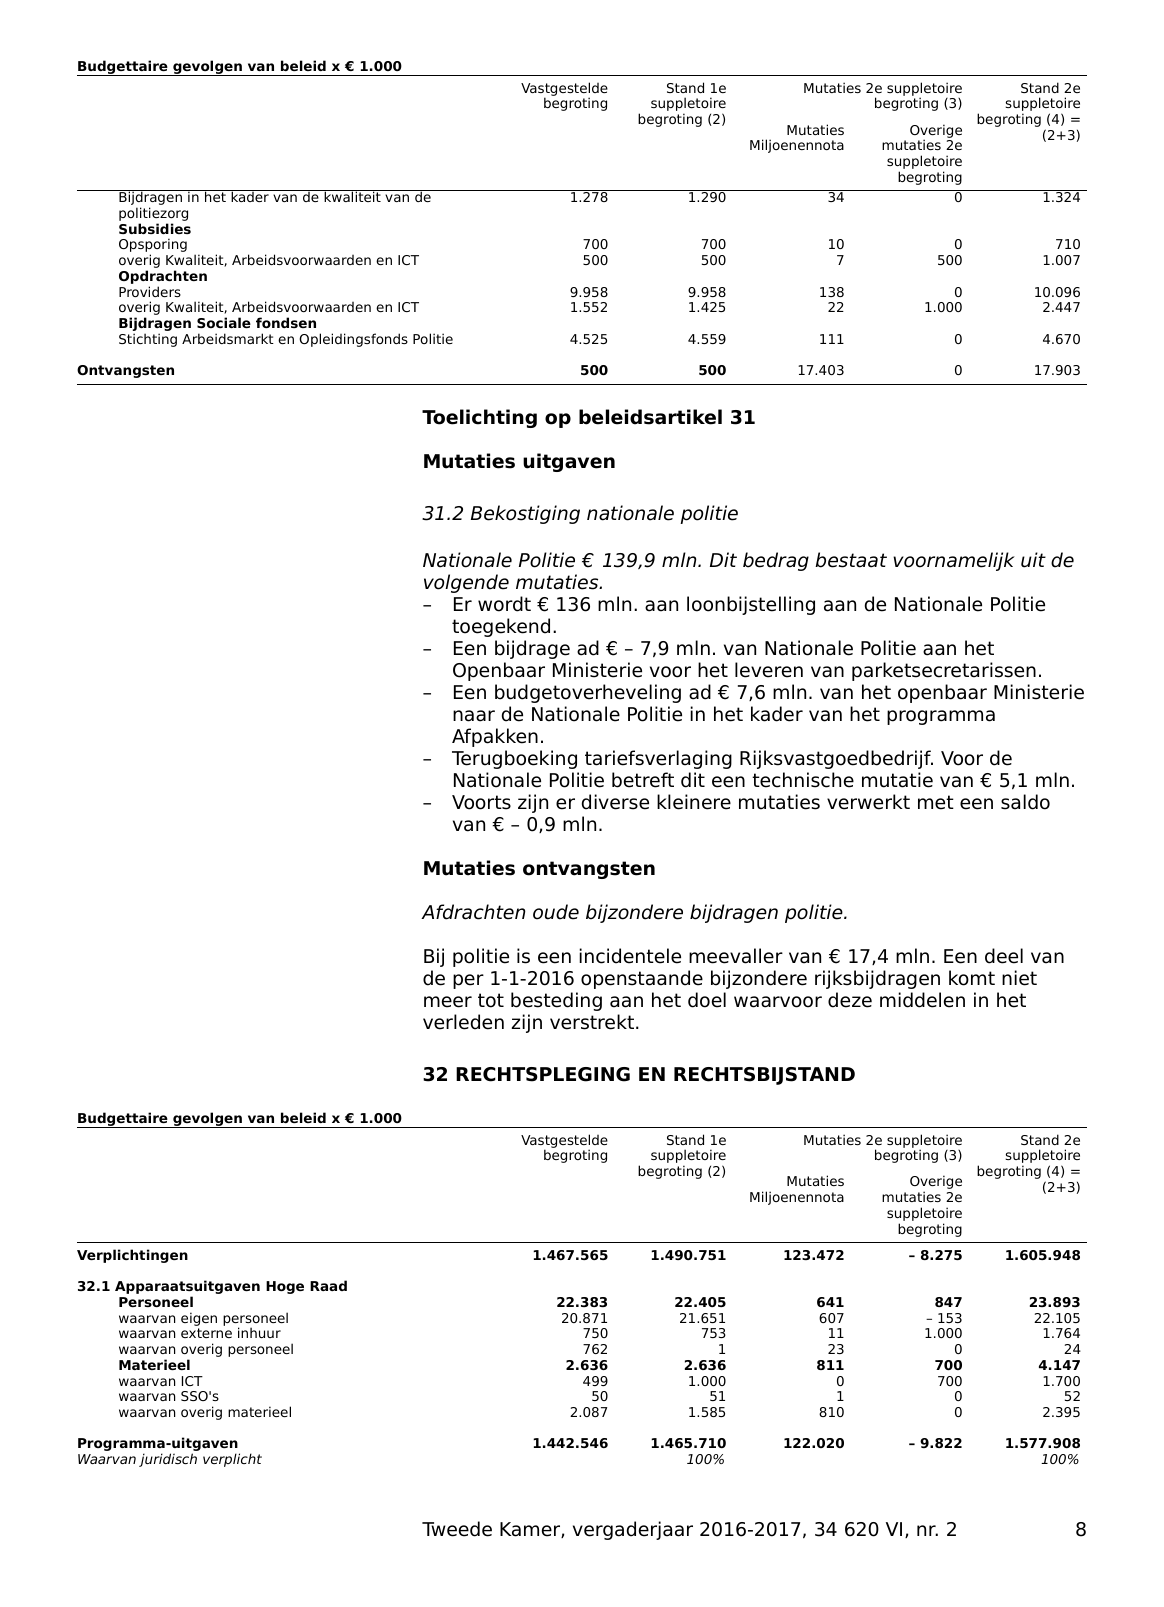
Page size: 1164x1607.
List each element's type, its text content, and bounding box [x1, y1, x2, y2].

table_cell [77, 332, 112, 347]
table_cell 700 [850, 1358, 968, 1373]
table_cell 607 [732, 1311, 850, 1326]
table_cell [850, 347, 968, 363]
table_cell Vastgestelde begroting [496, 1128, 614, 1242]
table_cell 0 [850, 332, 968, 347]
text – Een bijdrage ad € – 7,9 mln. van Nationale Politie aan het Openbaar Ministerie voor het leveren van parketsecretarissen. [422, 638, 1087, 682]
table_cell Mutaties Miljoenennota [732, 1169, 850, 1242]
table_cell [614, 347, 732, 363]
table_cell 700 [850, 1374, 968, 1389]
table_cell [614, 1263, 732, 1279]
table_cell 810 [732, 1405, 850, 1421]
table_cell [112, 1128, 496, 1168]
table_cell Bijdragen Sociale fondsen [112, 316, 496, 332]
table_cell 4.670 [969, 332, 1087, 347]
table_cell 847 [850, 1295, 968, 1311]
table_cell [77, 1295, 112, 1311]
table_cell [969, 347, 1087, 363]
table_cell [732, 316, 850, 332]
table_cell [732, 1421, 850, 1436]
table_cell [77, 347, 112, 363]
table_cell – 9.822 [850, 1436, 968, 1452]
table_cell [77, 1326, 112, 1342]
table_cell [732, 347, 850, 363]
table_cell 0 [732, 1374, 850, 1389]
table_cell [77, 76, 112, 117]
subtitle Toelichting op beleidsartikel 31 [422, 407, 1087, 429]
subtitle 32 RECHTSPLEGING EN RECHTSBIJSTAND [422, 1064, 1087, 1086]
table_cell 0 [850, 191, 968, 221]
table_cell [732, 1263, 850, 1279]
table_cell 1.764 [969, 1326, 1087, 1342]
table_cell [112, 76, 496, 117]
table_cell 2.087 [496, 1405, 614, 1421]
table_cell 1.324 [969, 191, 1087, 221]
table_cell [77, 253, 112, 269]
table_cell 4.147 [969, 1358, 1087, 1373]
table_cell [77, 1311, 112, 1326]
table_cell 7 [732, 253, 850, 269]
table_cell 123.472 [732, 1243, 850, 1263]
table_cell 0 [850, 363, 968, 383]
table_cell [850, 221, 968, 237]
table_cell [850, 269, 968, 284]
table_cell Ontvangsten [77, 363, 496, 383]
table_cell 0 [850, 1342, 968, 1358]
table_cell [496, 347, 614, 363]
table_cell 762 [496, 1342, 614, 1358]
table_cell Bijdragen in het kader van de kwaliteit van de politiezorg [112, 191, 496, 221]
table_cell 11 [732, 1326, 850, 1342]
table_cell 9.958 [496, 284, 614, 300]
table_cell [77, 1421, 112, 1436]
table_cell [850, 1421, 968, 1436]
table_cell 9.958 [614, 284, 732, 300]
table_cell 1.465.710 [614, 1436, 732, 1452]
table_cell [969, 316, 1087, 332]
table_cell Waarvan juridisch verplicht [77, 1452, 496, 1468]
table_cell 111 [732, 332, 850, 347]
table_cell [77, 191, 112, 221]
table_cell 1.007 [969, 253, 1087, 269]
table_cell 23.893 [969, 1295, 1087, 1311]
table_cell 0 [850, 1389, 968, 1405]
table_cell 20.871 [496, 1311, 614, 1326]
table_cell [77, 1263, 112, 1279]
table_cell waarvan overig personeel [112, 1342, 496, 1358]
table_cell 51 [614, 1389, 732, 1405]
table_cell 1.467.565 [496, 1243, 614, 1263]
table_cell waarvan SSO's [112, 1389, 496, 1405]
table_cell 500 [496, 363, 614, 383]
table_cell 22.383 [496, 1295, 614, 1311]
table_cell [77, 1128, 112, 1168]
table_cell 753 [614, 1326, 732, 1342]
text – Er wordt € 136 mln. aan loonbijstelling aan de Nationale Politie toegekend. [422, 594, 1087, 638]
table_cell 500 [614, 253, 732, 269]
table_cell [732, 221, 850, 237]
table_cell [496, 1263, 614, 1279]
text Nationale Politie € 139,9 mln. Dit bedrag bestaat voornamelijk uit de volgende mutaties. [422, 550, 1087, 594]
table_cell 2.636 [614, 1358, 732, 1373]
table_cell 641 [732, 1295, 850, 1311]
text Afdrachten oude bijzondere bijdragen politie. [422, 902, 1087, 924]
table_cell [112, 1421, 496, 1436]
table_cell Overige mutaties 2e suppletoire begroting [850, 1169, 968, 1242]
table_cell [77, 1358, 112, 1373]
table_cell 1.290 [614, 191, 732, 221]
table_cell Stand 1e suppletoire begroting (2) [614, 76, 732, 190]
table_cell 1.605.948 [969, 1243, 1087, 1263]
table_cell [850, 316, 968, 332]
table_cell 1 [732, 1389, 850, 1405]
text – Voorts zijn er diverse kleinere mutaties verwerkt met een saldo van € – 0,9 mln. [422, 792, 1087, 836]
table_cell 17.403 [732, 363, 850, 383]
table_cell [850, 1263, 968, 1279]
table_cell 22.105 [969, 1311, 1087, 1326]
table_cell [969, 221, 1087, 237]
table_cell 1.577.908 [969, 1436, 1087, 1452]
table_cell overig Kwaliteit, Arbeidsvoorwaarden en ICT [112, 253, 496, 269]
text – Een budgetoverheveling ad € 7,6 mln. van het openbaar Ministerie naar de Nationale Politie in het kader van het programma Afpakken. [422, 682, 1087, 748]
table_cell [77, 1405, 112, 1421]
table_cell [496, 269, 614, 284]
table_cell overig Kwaliteit, Arbeidsvoorwaarden en ICT [112, 300, 496, 316]
table_cell 2.636 [496, 1358, 614, 1373]
table_cell Stand 2e suppletoire begroting (4) = (2+3) [969, 76, 1087, 190]
table_cell 1.425 [614, 300, 732, 316]
table_cell [77, 269, 112, 284]
table_cell 50 [496, 1389, 614, 1405]
table_cell 24 [969, 1342, 1087, 1358]
table_cell 1 [614, 1342, 732, 1358]
table_cell waarvan eigen personeel [112, 1311, 496, 1326]
table_cell 22 [732, 300, 850, 316]
table_cell Materieel [112, 1358, 496, 1373]
table_cell 1.700 [969, 1374, 1087, 1389]
table_header Budgettaire gevolgen van beleid x € 1.000 [77, 1111, 1087, 1127]
table_cell Opdrachten [112, 269, 496, 284]
table_cell Stand 2e suppletoire begroting (4) = (2+3) [969, 1128, 1087, 1242]
table_cell 1.000 [850, 1326, 968, 1342]
table_cell 1.552 [496, 300, 614, 316]
table_cell 122.020 [732, 1436, 850, 1452]
table_cell Subsidies [112, 221, 496, 237]
table_cell 23 [732, 1342, 850, 1358]
table_cell 500 [496, 253, 614, 269]
table_cell 32.1 Apparaatsuitgaven Hoge Raad [77, 1279, 496, 1295]
text Bij politie is een incidentele meevaller van € 17,4 mln. Een deel van de per 1-1-2016 openstaande bijzondere rijksbijdragen komt niet meer tot besteding aan het doel waarvoor deze middelen in het verleden zijn verstrekt. [422, 946, 1087, 1034]
table_cell Overige mutaties 2e suppletoire begroting [850, 117, 968, 190]
table_cell [614, 316, 732, 332]
table_cell Personeel [112, 1295, 496, 1311]
table_cell 34 [732, 191, 850, 221]
table_header Budgettaire gevolgen van beleid x € 1.000 [77, 59, 1087, 75]
table_cell [77, 300, 112, 316]
table_cell 21.651 [614, 1311, 732, 1326]
table_cell 499 [496, 1374, 614, 1389]
table_cell 100% [614, 1452, 732, 1468]
table_cell 1.442.546 [496, 1436, 614, 1452]
table_cell [77, 1374, 112, 1389]
table_cell [614, 269, 732, 284]
table_cell Mutaties Miljoenennota [732, 117, 850, 190]
table_cell [112, 117, 496, 190]
table_cell [77, 316, 112, 332]
table_cell 0 [850, 1405, 968, 1421]
table_cell [496, 1279, 614, 1295]
table_cell 1.585 [614, 1405, 732, 1421]
table_cell [614, 221, 732, 237]
table_cell [77, 237, 112, 253]
table_cell [77, 1389, 112, 1405]
table_cell [496, 316, 614, 332]
subtitle Mutaties uitgaven [422, 451, 1087, 473]
table_cell – 153 [850, 1311, 968, 1326]
table_cell 1.490.751 [614, 1243, 732, 1263]
table_cell 0 [850, 237, 968, 253]
table_cell [614, 1279, 732, 1295]
table_cell [732, 1452, 850, 1468]
table_cell [496, 1421, 614, 1436]
table_cell 1.000 [614, 1374, 732, 1389]
table_cell 1.000 [850, 300, 968, 316]
table_cell 700 [614, 237, 732, 253]
table_cell [77, 284, 112, 300]
table_cell – 8.275 [850, 1243, 968, 1263]
table_cell 1.278 [496, 191, 614, 221]
table_cell [496, 221, 614, 237]
table_cell 710 [969, 237, 1087, 253]
table_cell [77, 1342, 112, 1358]
table_cell [732, 269, 850, 284]
table_cell Mutaties 2e suppletoire begroting (3) [732, 1128, 968, 1168]
table_cell [969, 1279, 1087, 1295]
table_cell 100% [969, 1452, 1087, 1468]
table_cell 750 [496, 1326, 614, 1342]
table_cell 811 [732, 1358, 850, 1373]
table_cell [614, 1421, 732, 1436]
table_cell Mutaties 2e suppletoire begroting (3) [732, 76, 968, 117]
table_cell [77, 1169, 112, 1242]
table_cell 17.903 [969, 363, 1087, 383]
table_cell Programma-uitgaven [77, 1436, 496, 1452]
table_cell [969, 1263, 1087, 1279]
table_cell waarvan overig materieel [112, 1405, 496, 1421]
table_cell [77, 221, 112, 237]
table_cell waarvan externe inhuur [112, 1326, 496, 1342]
table_cell 0 [850, 284, 968, 300]
table_cell Providers [112, 284, 496, 300]
table_cell 2.395 [969, 1405, 1087, 1421]
table_cell Stichting Arbeidsmarkt en Opleidingsfonds Politie [112, 332, 496, 347]
table_cell [969, 1421, 1087, 1436]
table_cell [850, 1452, 968, 1468]
table_cell 10.096 [969, 284, 1087, 300]
subtitle 31.2 Bekostiging nationale politie [422, 503, 1087, 525]
table_cell 22.405 [614, 1295, 732, 1311]
table_cell [77, 117, 112, 190]
table_cell 10 [732, 237, 850, 253]
subtitle Mutaties ontvangsten [422, 858, 1087, 880]
text – Terugboeking tariefsverlaging Rijksvastgoedbedrijf. Voor de Nationale Politie betreft dit een technische mutatie van € 5,1 mln. [422, 748, 1087, 792]
table_cell 4.559 [614, 332, 732, 347]
table_cell Opsporing [112, 237, 496, 253]
table_cell waarvan ICT [112, 1374, 496, 1389]
table_cell 138 [732, 284, 850, 300]
table_cell 700 [496, 237, 614, 253]
table_cell [112, 1169, 496, 1242]
table_cell 500 [614, 363, 732, 383]
table_cell Vastgestelde begroting [496, 76, 614, 190]
table_cell Verplichtingen [77, 1243, 496, 1263]
table_cell [496, 1452, 614, 1468]
table_cell 2.447 [969, 300, 1087, 316]
table_cell [112, 347, 496, 363]
table_cell Stand 1e suppletoire begroting (2) [614, 1128, 732, 1242]
table_cell [732, 1279, 850, 1295]
table_cell 4.525 [496, 332, 614, 347]
table_cell 500 [850, 253, 968, 269]
table_cell [112, 1263, 496, 1279]
table_cell [969, 269, 1087, 284]
table_cell 52 [969, 1389, 1087, 1405]
table_cell [850, 1279, 968, 1295]
